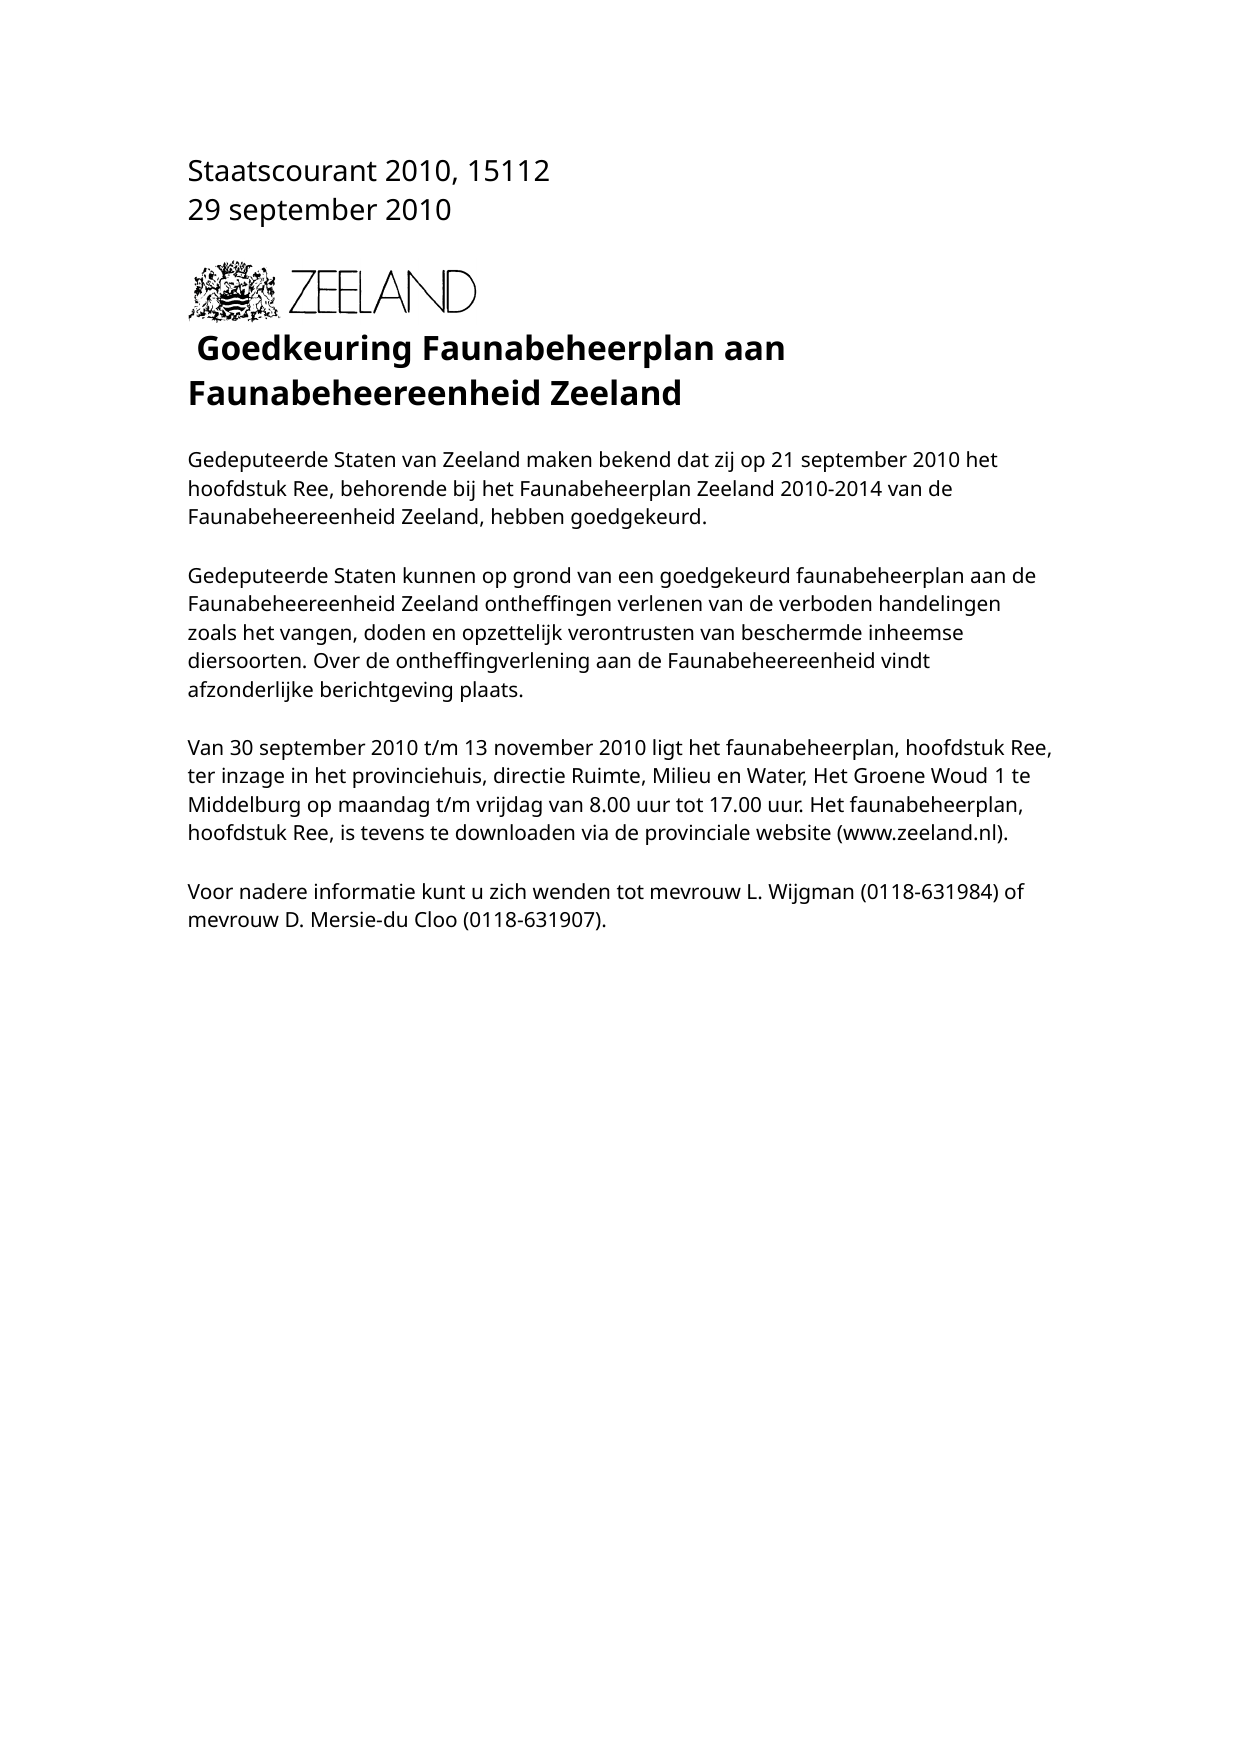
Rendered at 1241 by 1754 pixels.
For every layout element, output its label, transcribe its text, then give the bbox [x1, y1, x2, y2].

text Staatscourant 2010, 15112 [187, 150, 1053, 190]
text 29 september 2010 [187, 190, 1053, 229]
subtitle Goedkeuring Faunabeheerplan aan Faunabeheereenheid Zeeland [187, 271, 1053, 416]
picture [187, 258, 477, 325]
text Gedeputeerde Staten van Zeeland maken bekend dat zij op 21 september 2010 het hoofdstuk Ree, behorende bij het Faunabeheerplan Zeeland 2010-2014 van de Faunabeheereenheid Zeeland, hebben goedgekeurd. [187, 446, 1053, 531]
text Voor nadere informatie kunt u zich wenden tot mevrouw L. Wijgman (0118-631984) of mevrouw D. Mersie-du Cloo (0118-631907). [187, 877, 1053, 934]
text Gedeputeerde Staten kunnen op grond van een goedgekeurd faunabeheerplan aan de Faunabeheereenheid Zeeland ontheffingen verlenen van de verboden handelingen zoals het vangen, doden en opzettelijk verontrusten van beschermde inheemse diersoorten. Over de ontheffingverlening aan de Faunabeheereenheid vindt afzonderlijke berichtgeving plaats. [187, 561, 1053, 703]
text Van 30 september 2010 t/m 13 november 2010 ligt het faunabeheerplan, hoofdstuk Ree, ter inzage in het provinciehuis, directie Ruimte, Milieu en Water, Het Groene Woud 1 te Middelburg op maandag t/m vrijdag van 8.00 uur tot 17.00 uur. Het faunabeheerplan, hoofdstuk Ree, is tevens te downloaden via de provinciale website (www.zeeland.nl). [187, 733, 1053, 847]
